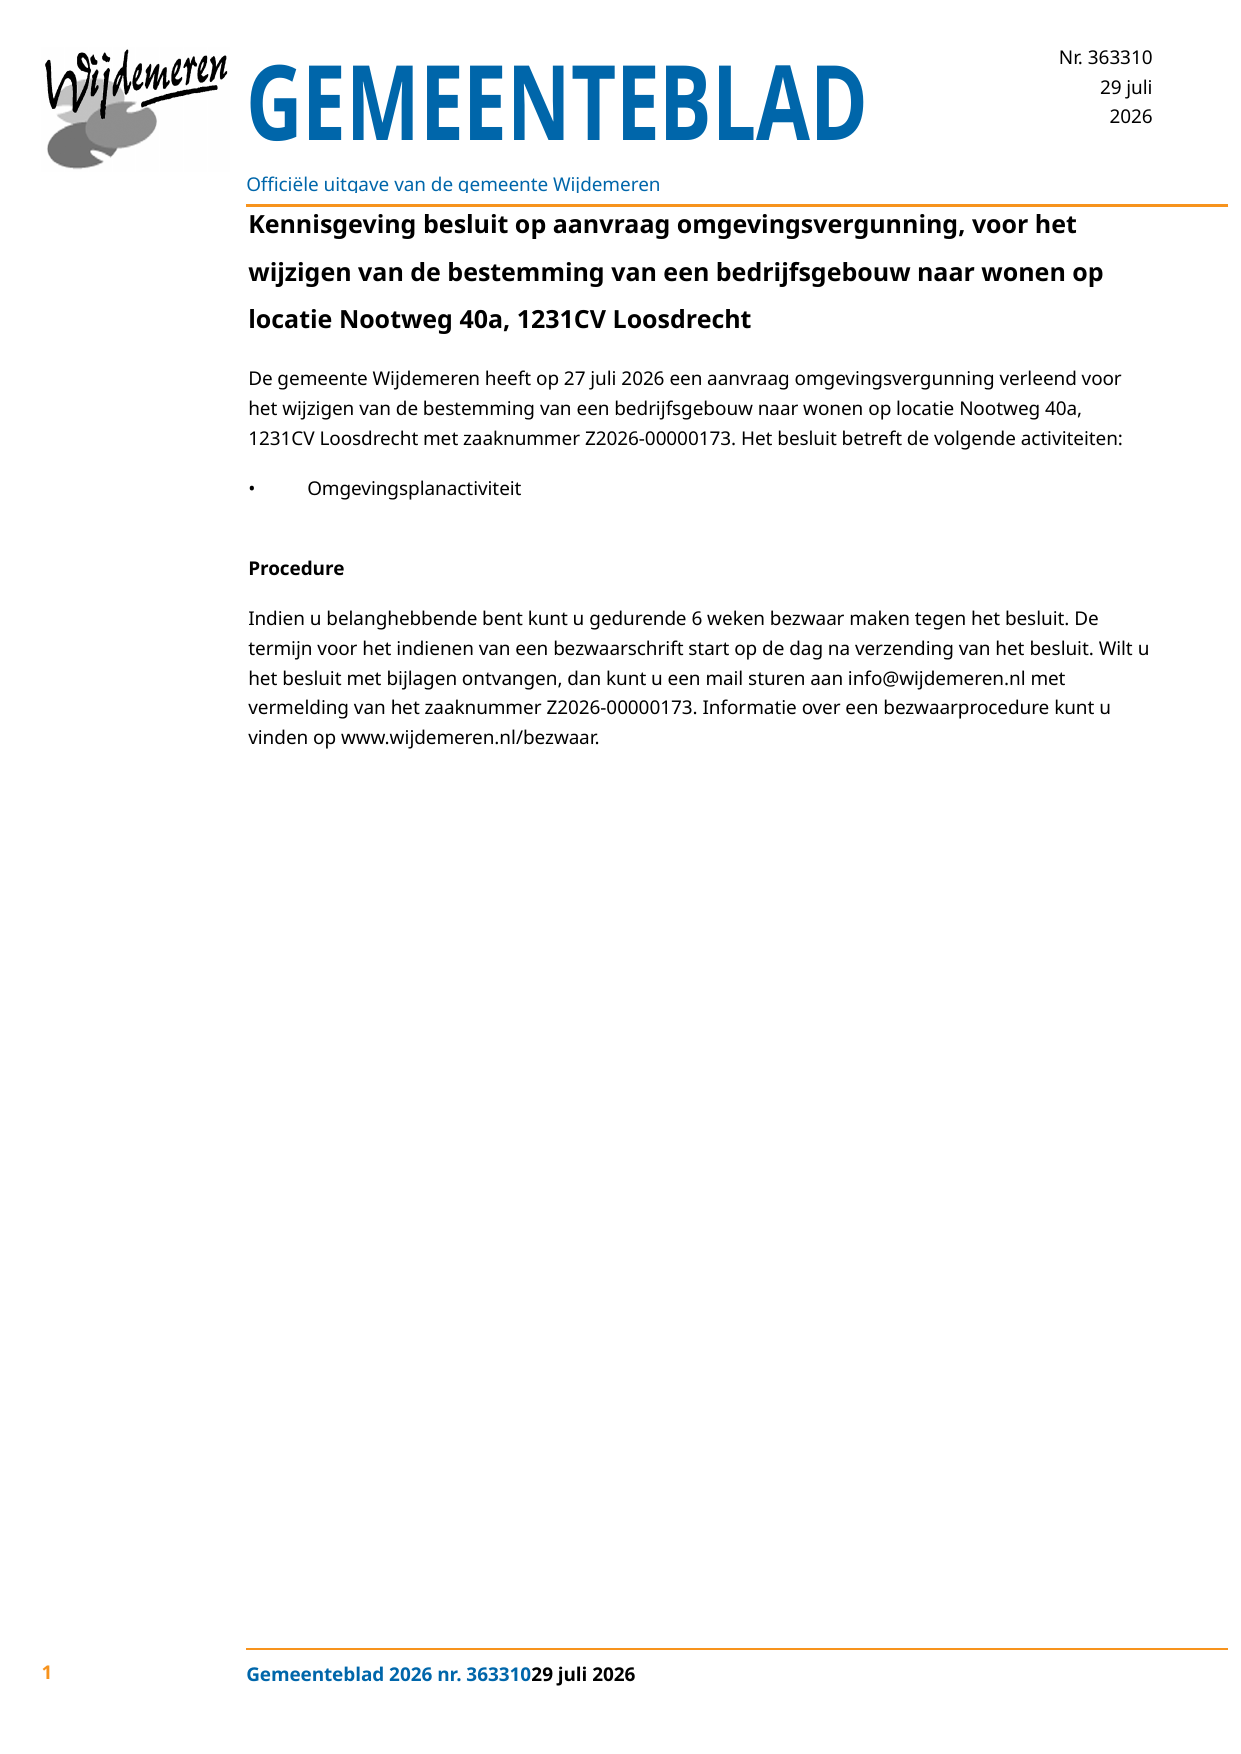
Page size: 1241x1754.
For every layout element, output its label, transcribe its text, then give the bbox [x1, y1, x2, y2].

text De gemeente Wijdemeren heeft op 27 juli 2026 een aanvraag omgevingsvergunning verleend voor het wijzigen van de bestemming van een bedrijfsgebouw naar wonen op locatie Nootweg 40a, 1231CV Loosdrecht met zaaknummer Z2026-00000173. Het besluit betreft de volgende activiteiten: [248, 366, 1152, 450]
list Omgevingsplanactiviteit [248, 475, 1152, 501]
text Procedure [248, 555, 1152, 581]
picture [41, 47, 231, 172]
text Kennisgeving besluit op aanvraag omgevingsvergunning, voor het wijzigen van de bestemming van een bedrijfsgebouw naar wonen op locatie Nootweg 40a, 1231CV Loosdrecht [248, 207, 1152, 336]
text Indien u belanghebbende bent kunt u gedurende 6 weken bezwaar maken tegen het besluit. De termijn voor het indienen van een bezwaarschrift start op de dag na verzending van het besluit. Wilt u het besluit met bijlagen ontvangen, dan kunt u een mail sturen aan info@wijdemeren.nl met vermelding van het zaaknummer Z2026-00000173. Informatie over een bezwaarprocedure kunt u vinden op www.wijdemeren.nl/bezwaar. [248, 606, 1152, 749]
